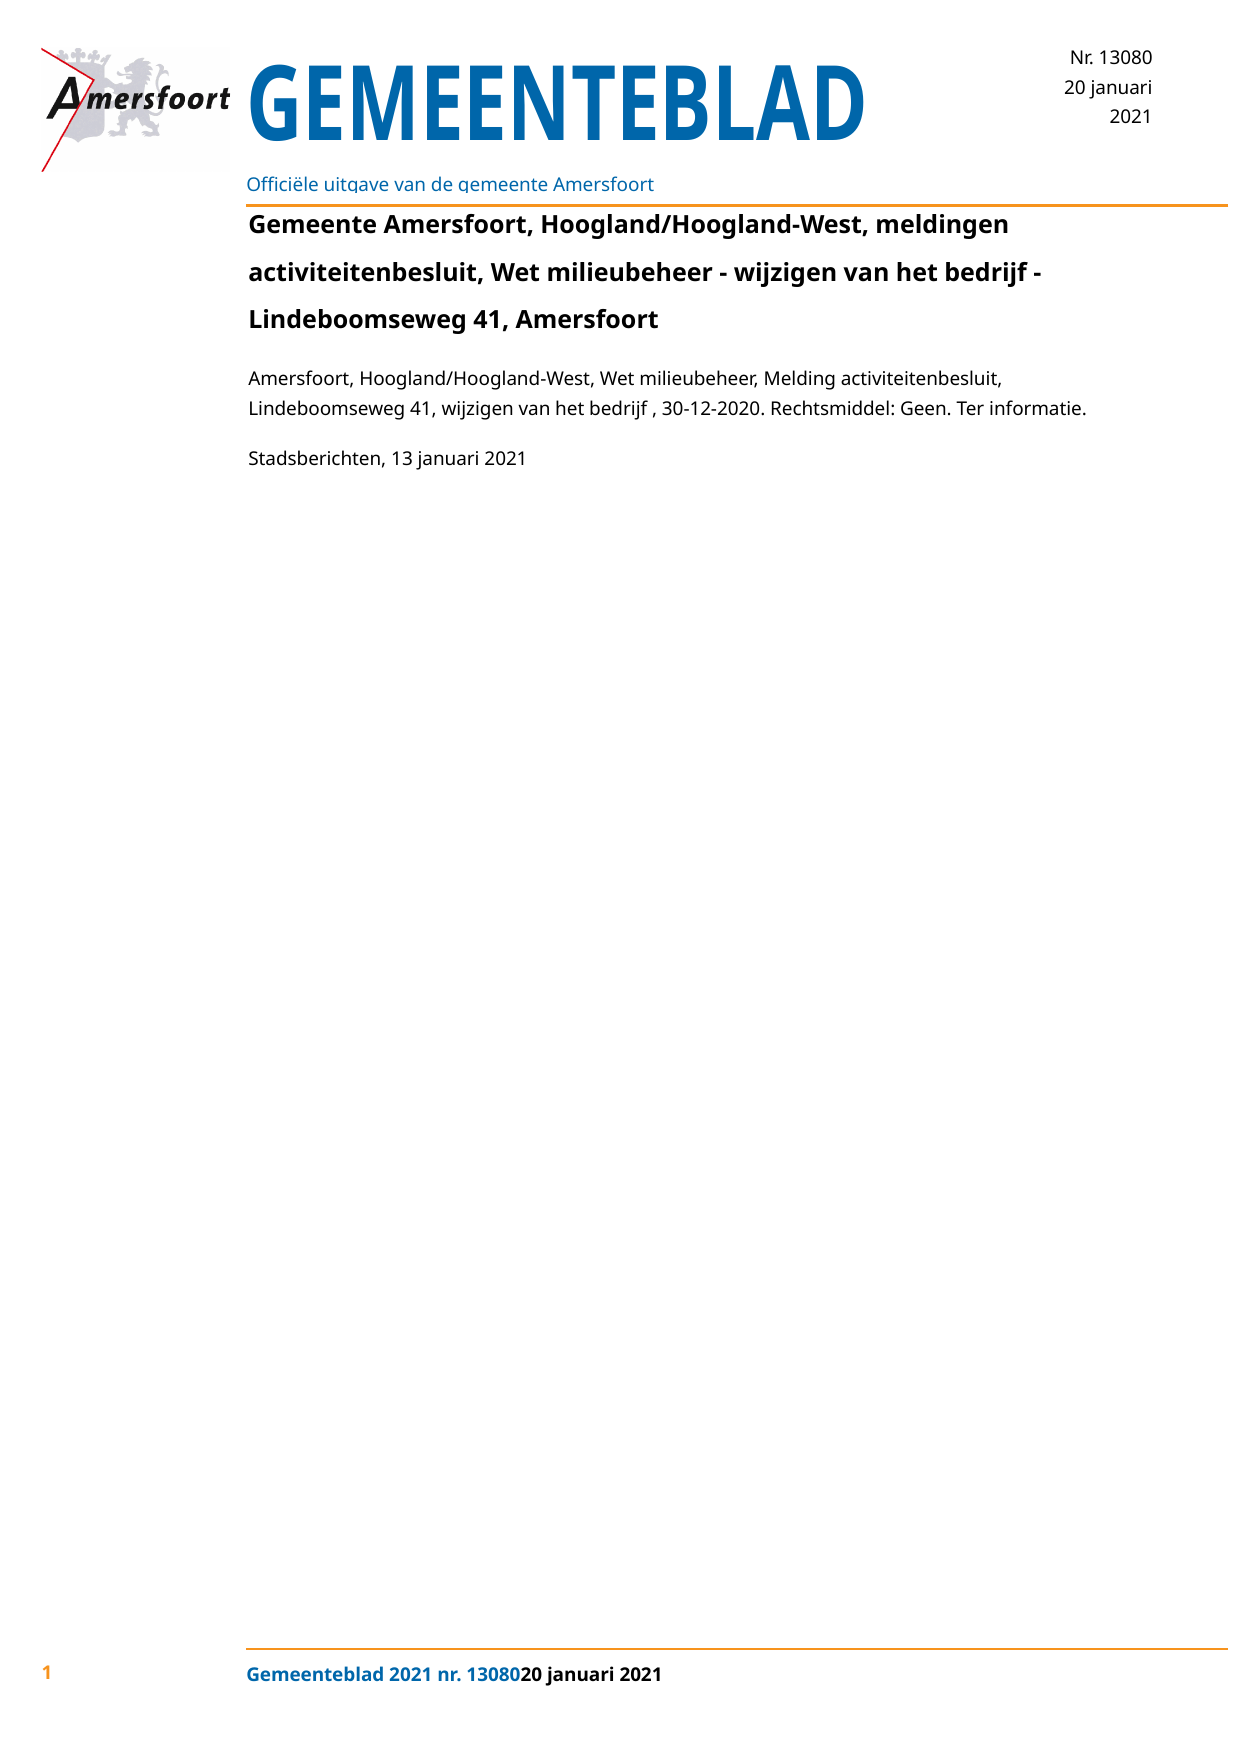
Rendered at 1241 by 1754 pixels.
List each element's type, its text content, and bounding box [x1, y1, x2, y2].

picture [41, 47, 231, 172]
text Amersfoort, Hoogland/Hoogland-West, Wet milieubeheer, Melding activiteitenbesluit, Lindeboomseweg 41, wijzigen van het bedrijf , 30-12-2020. Rechtsmiddel: Geen. Ter informatie. [248, 366, 1152, 421]
text Gemeente Amersfoort, Hoogland/Hoogland-West, meldingen activiteitenbesluit, Wet milieubeheer - wijzigen van het bedrijf - Lindeboomseweg 41, Amersfoort [248, 207, 1152, 336]
text Stadsberichten, 13 januari 2021 [248, 446, 1152, 471]
